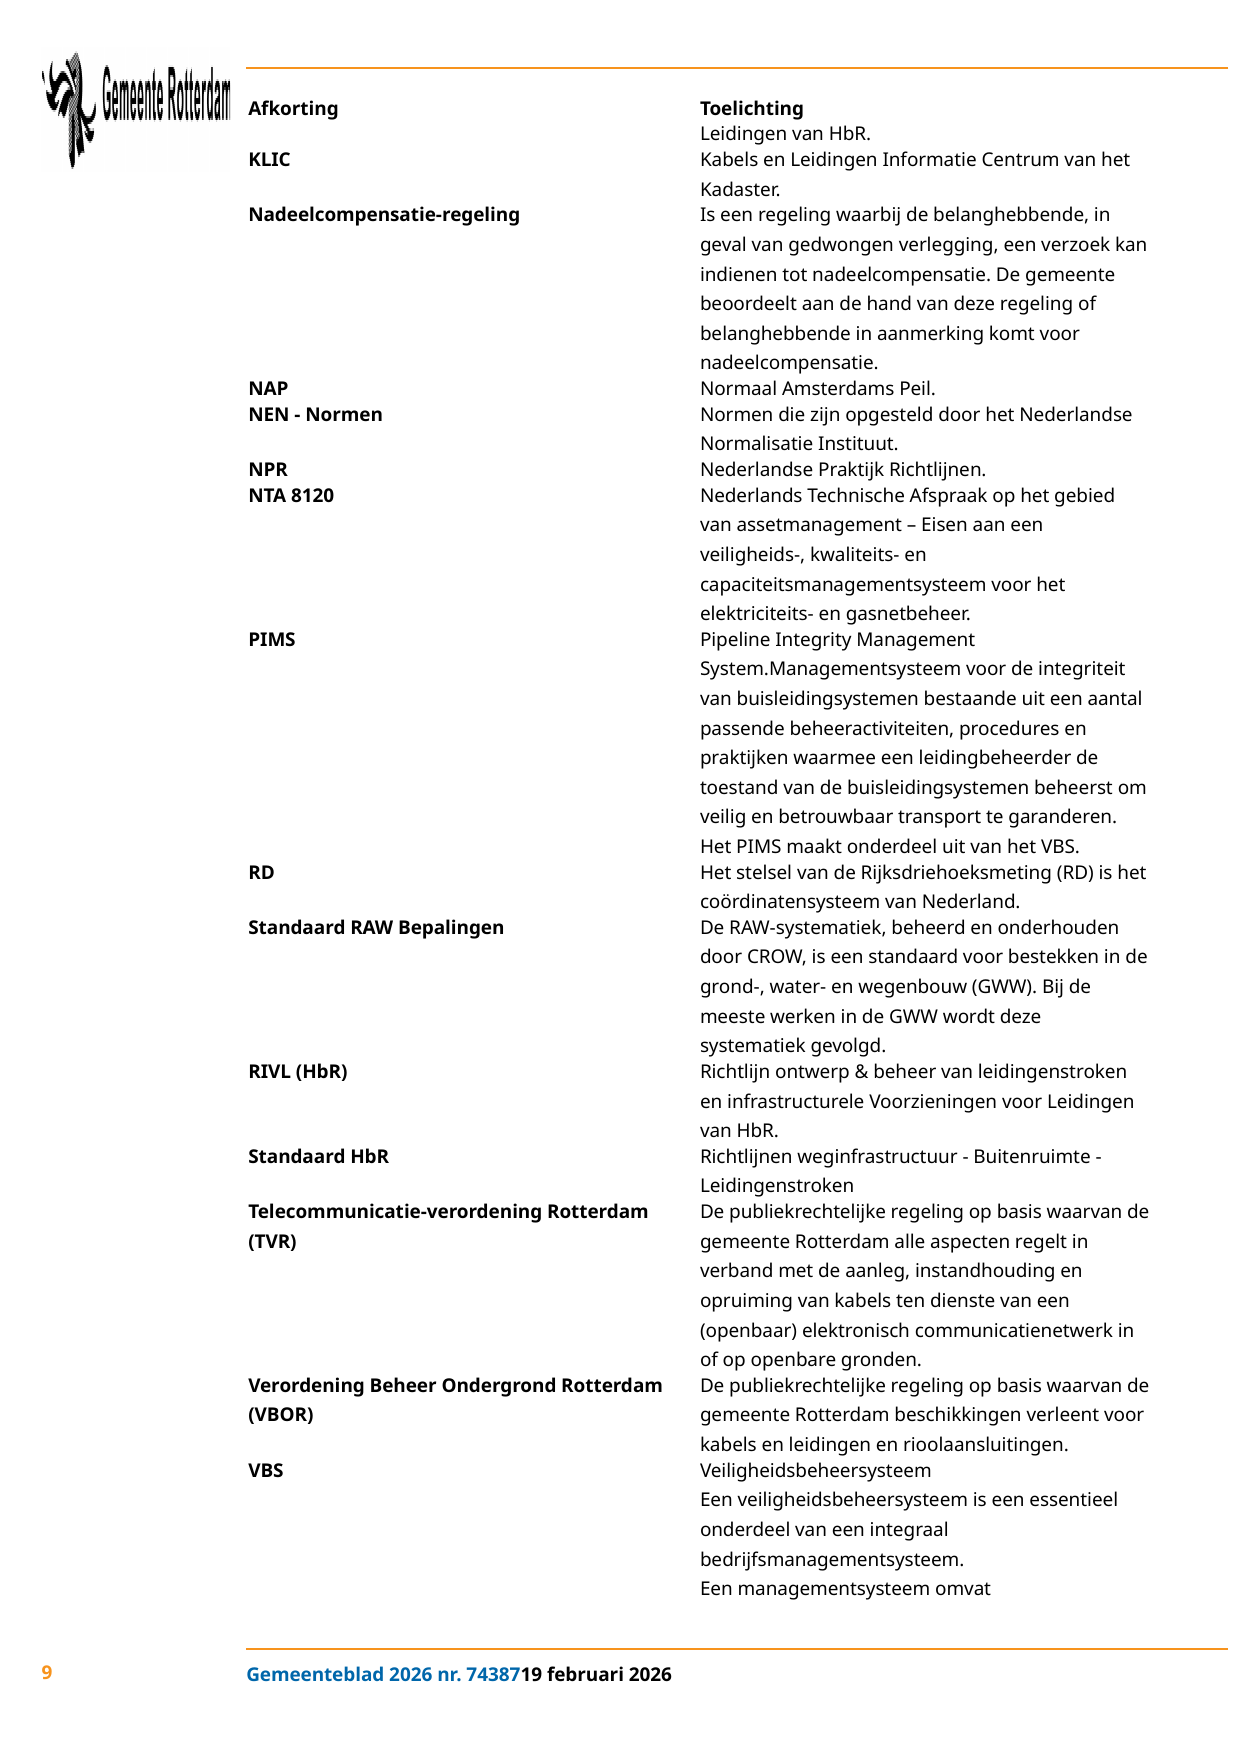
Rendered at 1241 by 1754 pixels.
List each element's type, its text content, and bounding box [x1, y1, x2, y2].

table_cell Leidingen van HbR. [700, 121, 1152, 146]
table_cell Telecommunicatie-verordening Rotterdam (TVR) [248, 1199, 700, 1372]
table_header Toelichting [700, 95, 1152, 121]
table_cell Is een regeling waarbij de belanghebbende, in geval van gedwongen verlegging, een verzoek kan indienen tot nadeelcompensatie. De gemeente beoordeelt aan de hand van deze regeling of belanghebbende in aanmerking komt voor nadeelcompensatie. [700, 202, 1152, 375]
table_cell Pipeline Integrity Management System.Managementsysteem voor de integriteit van buisleidingsystemen bestaande uit een aantal passende beheeractiviteiten, procedures en praktijken waarmee een leidingbeheerder de toestand van de buisleidingsystemen beheerst om veilig en betrouwbaar transport te garanderen. Het PIMS maakt onderdeel uit van het VBS. [700, 626, 1152, 859]
picture [41, 47, 231, 172]
table_cell De publiekrechtelijke regeling op basis waarvan de gemeente Rotterdam alle aspecten regelt in verband met de aanleg, instandhouding en opruiming van kabels ten dienste van een (openbaar) elektronisch communicatienetwerk in of op openbare gronden. [700, 1199, 1152, 1372]
table_cell De publiekrechtelijke regeling op basis waarvan de gemeente Rotterdam beschikkingen verleent voor kabels en leidingen en rioolaansluitingen. [700, 1372, 1152, 1457]
table_cell Standaard RAW Bepalingen [248, 914, 700, 1058]
table_cell Normaal Amsterdams Peil. [700, 375, 1152, 401]
table_cell RD [248, 859, 700, 914]
table_cell Nederlands Technische Afspraak op het gebied van assetmanagement – Eisen aan een veiligheids-, kwaliteits- en capaciteitsmanagementsysteem voor het elektriciteits- en gasnetbeheer. [700, 482, 1152, 626]
table_cell Richtlijnen weginfrastructuur - Buitenruimte - Leidingenstroken [700, 1143, 1152, 1198]
table_cell Nederlandse Praktijk Richtlijnen. [700, 456, 1152, 482]
table_cell NTA 8120 [248, 482, 700, 626]
table_cell Nadeelcompensatie-regeling [248, 202, 700, 375]
table_cell Richtlijn ontwerp & beheer van leidingenstroken en infrastructurele Voorzieningen voor Leidingen van HbR. [700, 1058, 1152, 1143]
table_cell NAP [248, 375, 700, 401]
table_cell NPR [248, 456, 700, 482]
table_cell Normen die zijn opgesteld door het Nederlandse Normalisatie Instituut. [700, 401, 1152, 456]
table_cell Het stelsel van de Rijksdriehoeksmeting (RD) is het coördinatensysteem van Nederland. [700, 859, 1152, 914]
table_cell Verordening Beheer Ondergrond Rotterdam (VBOR) [248, 1372, 700, 1457]
table_cell NEN - Normen [248, 401, 700, 456]
table_cell Veiligheidsbeheersysteem Een veiligheidsbeheersysteem is een essentieel onderdeel van een integraal bedrijfsmanagementsysteem. Een managementsysteem omvat [700, 1457, 1152, 1601]
table_cell Kabels en Leidingen Informatie Centrum van het Kadaster. [700, 146, 1152, 202]
table_cell RIVL (HbR) [248, 1058, 700, 1143]
table_cell [248, 121, 700, 146]
table_cell PIMS [248, 626, 700, 859]
table_cell VBS [248, 1457, 700, 1601]
table_header Afkorting [248, 95, 700, 121]
table_cell Standaard HbR [248, 1143, 700, 1198]
table_cell De RAW-systematiek, beheerd en onderhouden door CROW, is een standaard voor bestekken in de grond-, water- en wegenbouw (GWW). Bij de meeste werken in de GWW wordt deze systematiek gevolgd. [700, 914, 1152, 1058]
table_cell KLIC [248, 146, 700, 202]
